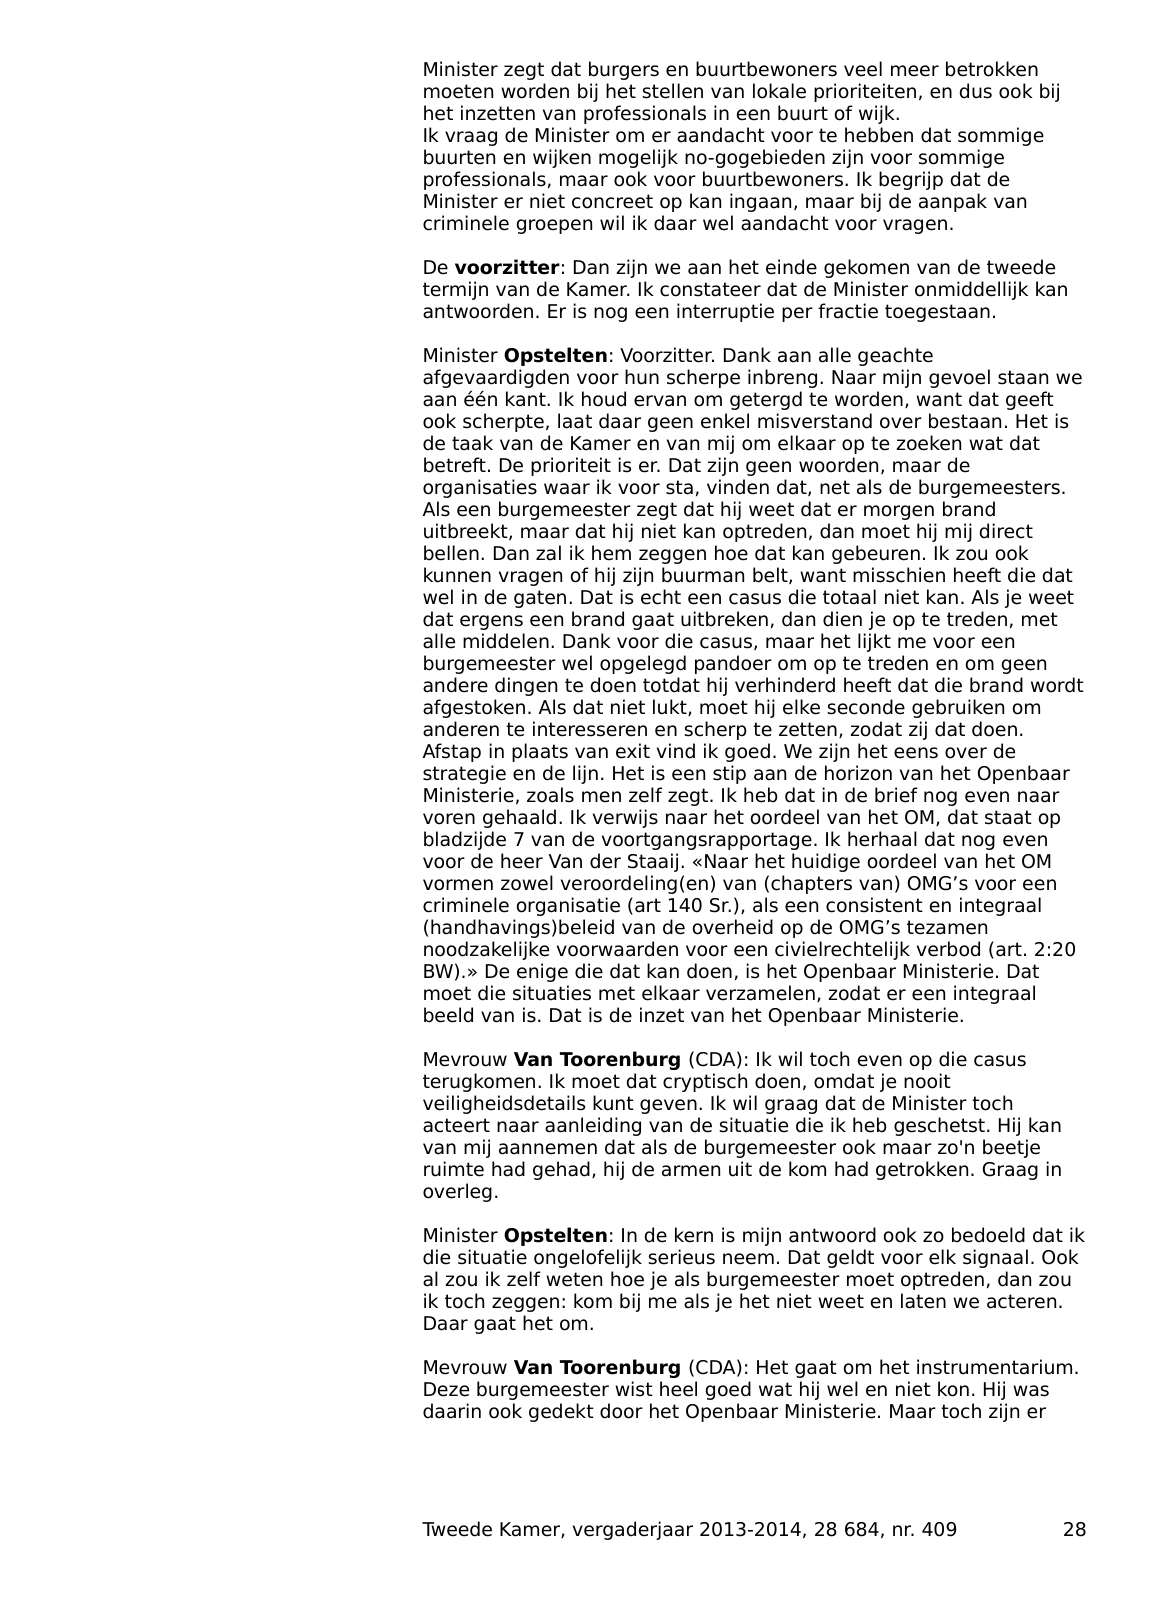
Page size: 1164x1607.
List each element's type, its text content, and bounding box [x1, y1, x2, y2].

text Afstap in plaats van exit vind ik goed. We zijn het eens over de strategie en de lijn. Het is een stip aan de horizon van het Openbaar Ministerie, zoals men zelf zegt. Ik heb dat in de brief nog even naar voren gehaald. Ik verwijs naar het oordeel van het OM, dat staat op bladzijde 7 van de voortgangsrapportage. Ik herhaal dat nog even voor de heer Van der Staaij. «Naar het huidige oordeel van het OM vormen zowel veroordeling(en) van (chapters van) OMG’s voor een criminele organisatie (art 140 Sr.), als een consistent en integraal (handhavings)beleid van de overheid op de OMG’s tezamen noodzakelijke voorwaarden voor een civielrechtelijk verbod (art. 2:20 BW).» De enige die dat kan doen, is het Openbaar Ministerie. Dat moet die situaties met elkaar verzamelen, zodat er een integraal beeld van is. Dat is de inzet van het Openbaar Ministerie. [422, 741, 1087, 1027]
text Minister zegt dat burgers en buurtbewoners veel meer betrokken moeten worden bij het stellen van lokale prioriteiten, en dus ook bij het inzetten van professionals in een buurt of wijk. [422, 59, 1087, 125]
text Mevrouw Van Toorenburg (CDA): Ik wil toch even op die casus terugkomen. Ik moet dat cryptisch doen, omdat je nooit veiligheidsdetails kunt geven. Ik wil graag dat de Minister toch acteert naar aanleiding van de situatie die ik heb geschetst. Hij kan van mij aannemen dat als de burgemeester ook maar zo'n beetje ruimte had gehad, hij de armen uit de kom had getrokken. Graag in overleg. [422, 1049, 1087, 1203]
text Minister Opstelten: Voorzitter. Dank aan alle geachte afgevaardigden voor hun scherpe inbreng. Naar mijn gevoel staan we aan één kant. Ik houd ervan om getergd te worden, want dat geeft ook scherpte, laat daar geen enkel misverstand over bestaan. Het is de taak van de Kamer en van mij om elkaar op te zoeken wat dat betreft. De prioriteit is er. Dat zijn geen woorden, maar de organisaties waar ik voor sta, vinden dat, net als de burgemeesters. Als een burgemeester zegt dat hij weet dat er morgen brand uitbreekt, maar dat hij niet kan optreden, dan moet hij mij direct bellen. Dan zal ik hem zeggen hoe dat kan gebeuren. Ik zou ook kunnen vragen of hij zijn buurman belt, want misschien heeft die dat wel in de gaten. Dat is echt een casus die totaal niet kan. Als je weet dat ergens een brand gaat uitbreken, dan dien je op te treden, met alle middelen. Dank voor die casus, maar het lijkt me voor een burgemeester wel opgelegd pandoer om op te treden en om geen andere dingen te doen totdat hij verhinderd heeft dat die brand wordt afgestoken. Als dat niet lukt, moet hij elke seconde gebruiken om anderen te interesseren en scherp te zetten, zodat zij dat doen. [422, 345, 1087, 741]
text Minister Opstelten: In de kern is mijn antwoord ook zo bedoeld dat ik die situatie ongelofelijk serieus neem. Dat geldt voor elk signaal. Ook al zou ik zelf weten hoe je als burgemeester moet optreden, dan zou ik toch zeggen: kom bij me als je het niet weet en laten we acteren. Daar gaat het om. [422, 1225, 1087, 1335]
text Mevrouw Van Toorenburg (CDA): Het gaat om het instrumentarium. Deze burgemeester wist heel goed wat hij wel en niet kon. Hij was daarin ook gedekt door het Openbaar Ministerie. Maar toch zijn er [422, 1357, 1087, 1423]
text De voorzitter: Dan zijn we aan het einde gekomen van de tweede termijn van de Kamer. Ik constateer dat de Minister onmiddellijk kan antwoorden. Er is nog een interruptie per fractie toegestaan. [422, 257, 1087, 323]
text Ik vraag de Minister om er aandacht voor te hebben dat sommige buurten en wijken mogelijk no-gogebieden zijn voor sommige professionals, maar ook voor buurtbewoners. Ik begrijp dat de Minister er niet concreet op kan ingaan, maar bij de aanpak van criminele groepen wil ik daar wel aandacht voor vragen. [422, 125, 1087, 235]
